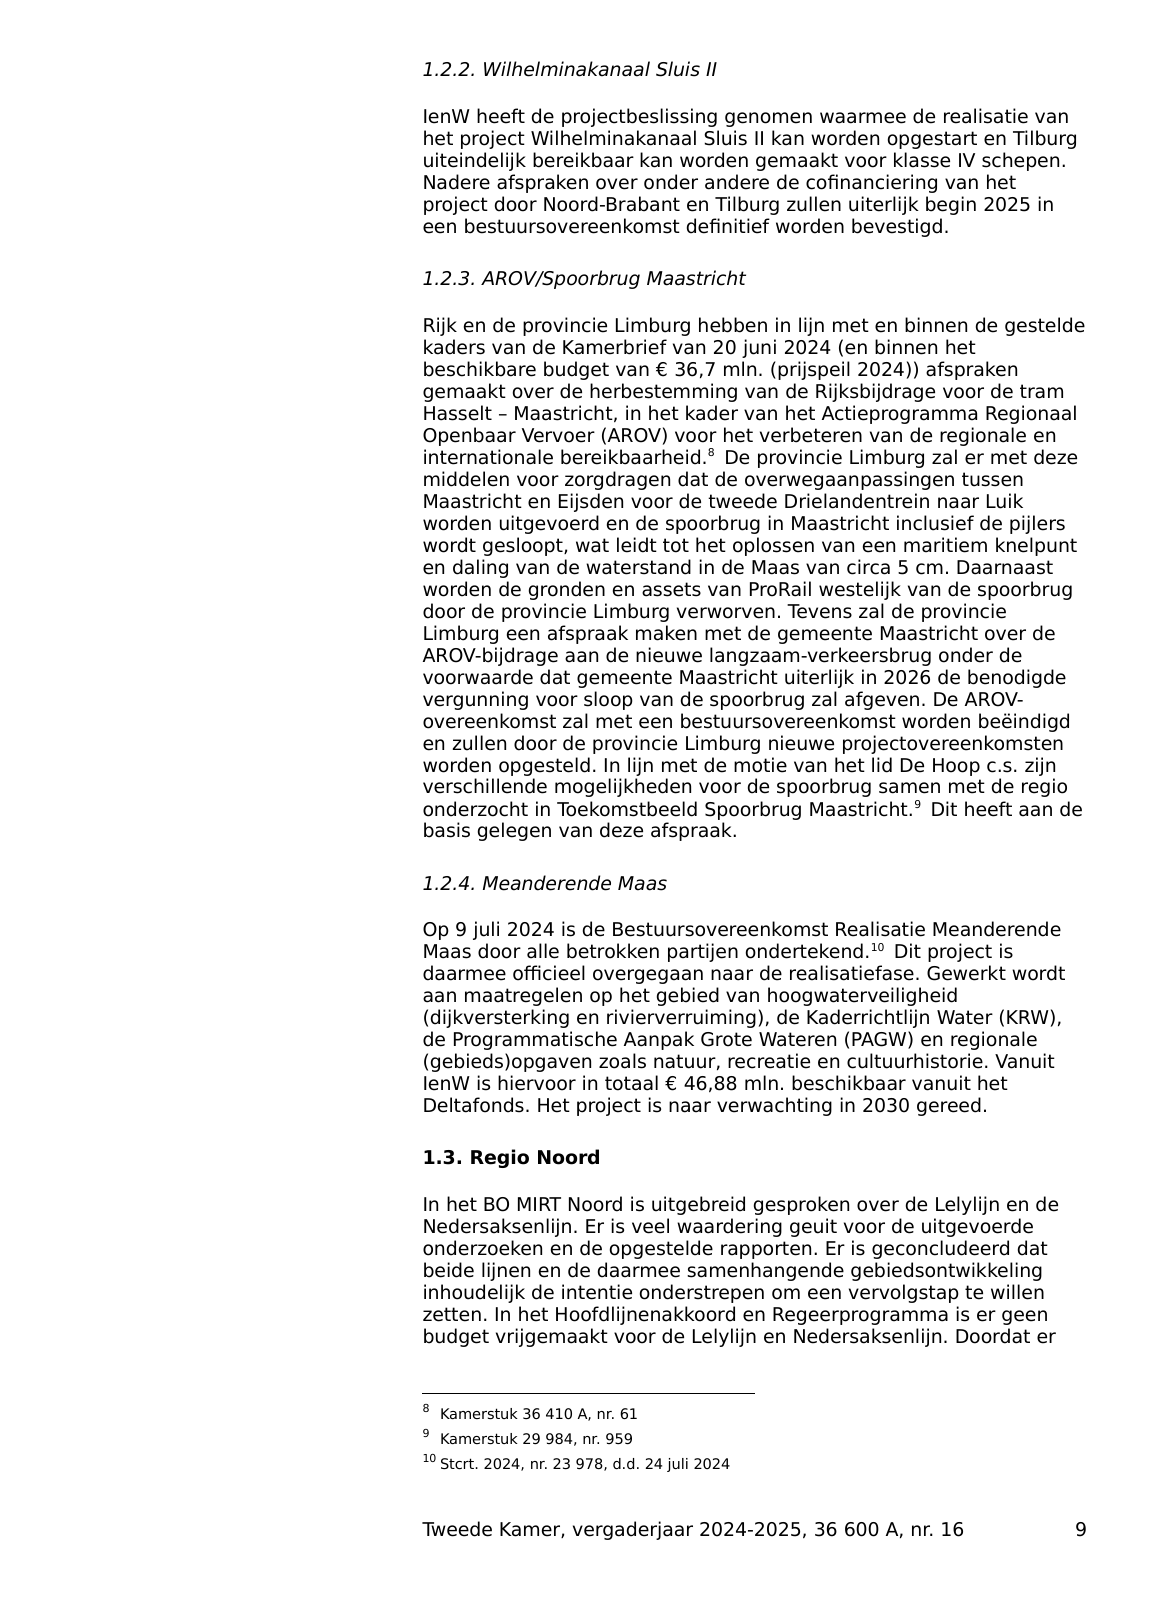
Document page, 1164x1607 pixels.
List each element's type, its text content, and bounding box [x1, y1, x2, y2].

text Stcrt. 2024, nr. 23 978, d.d. 24 juli 2024 [422, 1452, 1087, 1474]
text Rijk en de provincie Limburg hebben in lijn met en binnen de gestelde kaders van de Kamerbrief van 20 juni 2024 (en binnen het beschikbare budget van € 36,7 mln. (prijspeil 2024)) afspraken gemaakt over de herbestemming van de Rijksbijdrage voor de tram Hasselt – Maastricht, in het kader van het Actieprogramma Regionaal Openbaar Vervoer (AROV) voor het verbeteren van de regionale en internationale bereikbaarheid. De provincie Limburg zal er met deze middelen voor zorgdragen dat de overwegaanpassingen tussen Maastricht en Eijsden voor de tweede Drielandentrein naar Luik worden uitgevoerd en de spoorbrug in Maastricht inclusief de pijlers wordt gesloopt, wat leidt tot het oplossen van een maritiem knelpunt en daling van de waterstand in de Maas van circa 5 cm. Daarnaast worden de gronden en assets van ProRail westelijk van de spoorbrug door de provincie Limburg verworven. Tevens zal de provincie Limburg een afspraak maken met de gemeente Maastricht over de AROV-bijdrage aan de nieuwe langzaam-verkeersbrug onder de voorwaarde dat gemeente Maastricht uiterlijk in 2026 de benodigde vergunning voor sloop van de spoorbrug zal afgeven. De AROV-overeenkomst zal met een bestuursovereenkomst worden beëindigd en zullen door de provincie Limburg nieuwe projectovereenkomsten worden opgesteld. In lijn met de motie van het lid De Hoop c.s. zijn verschillende mogelijkheden voor de spoorbrug samen met de regio onderzocht in Toekomstbeeld Spoorbrug Maastricht. Dit heeft aan de basis gelegen van deze afspraak. [422, 315, 1087, 842]
text IenW heeft de projectbeslissing genomen waarmee de realisatie van het project Wilhelminakanaal Sluis II kan worden opgestart en Tilburg uiteindelijk bereikbaar kan worden gemaakt voor klasse IV schepen. Nadere afspraken over onder andere de cofinanciering van het project door Noord-Brabant en Tilburg zullen uiterlijk begin 2025 in een bestuursovereenkomst definitief worden bevestigd. [422, 106, 1087, 238]
text In het BO MIRT Noord is uitgebreid gesproken over de Lelylijn en de Nedersaksenlijn. Er is veel waardering geuit voor de uitgevoerde onderzoeken en de opgestelde rapporten. Er is geconcludeerd dat beide lijnen en de daarmee samenhangende gebiedsontwikkeling inhoudelijk de intentie onderstrepen om een vervolgstap te willen zetten. In het Hoofdlijnenakkoord en Regeerprogramma is er geen budget vrijgemaakt voor de Lelylijn en Nedersaksenlijn. Doordat er [422, 1194, 1087, 1348]
subtitle 1.2.4. Meanderende Maas [422, 872, 1087, 894]
text Op 9 juli 2024 is de Bestuursovereenkomst Realisatie Meanderende Maas door alle betrokken partijen ondertekend. Dit project is daarmee officieel overgegaan naar de realisatiefase. Gewerkt wordt aan maatregelen op het gebied van hoogwaterveiligheid (dijkversterking en rivierverruiming), de Kaderrichtlijn Water (KRW), de Programmatische Aanpak Grote Wateren (PAGW) en regionale (gebieds)opgaven zoals natuur, recreatie en cultuurhistorie. Vanuit IenW is hiervoor in totaal € 46,88 mln. beschikbaar vanuit het Deltafonds. Het project is naar verwachting in 2030 gereed. [422, 919, 1087, 1117]
text Kamerstuk 36 410 A, nr. 61 [422, 1402, 1087, 1424]
subtitle 1.3. Regio Noord [422, 1147, 1087, 1169]
subtitle 1.2.3. AROV/Spoorbrug Maastricht [422, 268, 1087, 290]
text Kamerstuk 29 984, nr. 959 [422, 1427, 1087, 1449]
subtitle 1.2.2. Wilhelminakanaal Sluis II [422, 59, 1087, 81]
